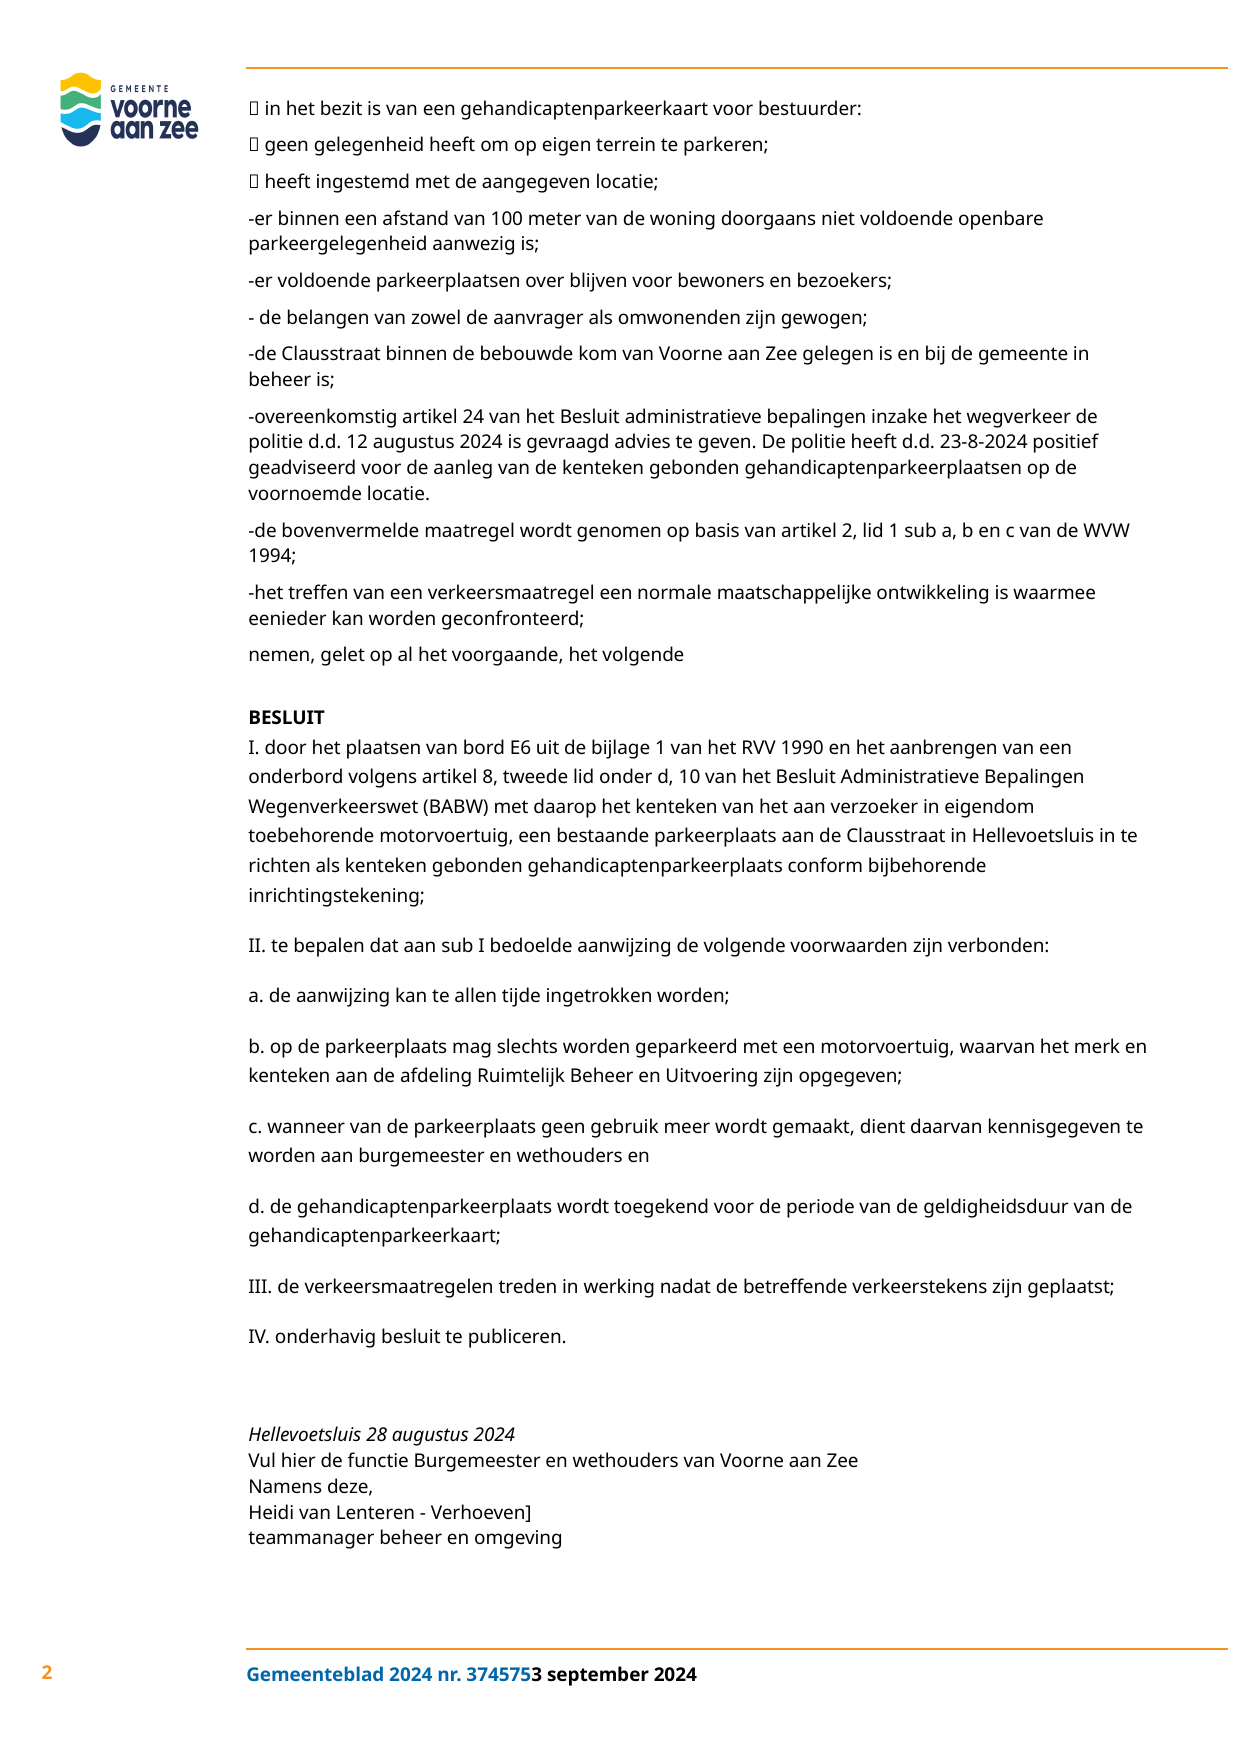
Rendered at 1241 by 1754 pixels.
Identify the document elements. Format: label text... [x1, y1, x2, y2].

text teammanager beheer en omgeving [248, 1524, 1152, 1550]
picture [41, 47, 231, 172]
text d. de gehandicaptenparkeerplaats wordt toegekend voor de periode van de geldigheidsduur van de gehandicaptenparkeerkaart; [248, 1193, 1152, 1248]
text -de Clausstraat binnen de bebouwde kom van Voorne aan Zee gelegen is en bij de gemeente in beheer is; [248, 341, 1152, 392]
text Hellevoetsluis 28 augustus 2024 [248, 1422, 1152, 1447]
text II. te bepalen dat aan sub I bedoelde aanwijzing de volgende voorwaarden zijn verbonden: [248, 932, 1152, 958]
text c. wanneer van de parkeerplaats geen gebruik meer wordt gemaakt, dient daarvan kennisgegeven te worden aan burgemeester en wethouders en [248, 1113, 1152, 1168]
text -overeenkomstig artikel 24 van het Besluit administratieve bepalingen inzake het wegverkeer de politie d.d. 12 augustus 2024 is gevraagd advies te geven. De politie heeft d.d. 23-8-2024 positief geadviseerd voor de aanleg van de kenteken gebonden gehandicaptenparkeerplaatsen op de voornoemde locatie. [248, 403, 1152, 506]
text III. de verkeersmaatregelen treden in werking nadat de betreffende verkeerstekens zijn geplaatst; [248, 1273, 1152, 1299]
text b. op de parkeerplaats mag slechts worden geparkeerd met een motorvoertuig, waarvan het merk en kenteken aan de afdeling Ruimtelijk Beheer en Uitvoering zijn opgegeven; [248, 1033, 1152, 1088]
text Vul hier de functie Burgemeester en wethouders van Voorne aan Zee [248, 1447, 1152, 1473]
text - de belangen van zowel de aanvrager als omwonenden zijn gewogen; [248, 304, 1152, 329]
text Namens deze, [248, 1473, 1152, 1499]
text I. door het plaatsen van bord E6 uit de bijlage 1 van het RVV 1990 en het aanbrengen van een onderbord volgens artikel 8, tweede lid onder d, 10 van het Besluit Administratieve Bepalingen Wegenverkeerswet (BABW) met daarop het kenteken van het aan verzoeker in eigendom toebehorende motorvoertuig, een bestaande parkeerplaats aan de Clausstraat in Hellevoetsluis in te richten als kenteken gebonden gehandicaptenparkeerplaats conform bijbehorende inrichtingstekening; [248, 734, 1152, 907]
text -de bovenvermelde maatregel wordt genomen op basis van artikel 2, lid 1 sub a, b en c van de WVW 1994; [248, 517, 1152, 568]
text -er voldoende parkeerplaatsen over blijven voor bewoners en bezoekers; [248, 267, 1152, 293]
text IV. onderhavig besluit te publiceren. [248, 1323, 1152, 1349]
text  heeft ingestemd met de aangegeven locatie; [248, 168, 1152, 194]
text nemen, gelet op al het voorgaande, het volgende [248, 642, 1152, 667]
text Heidi van Lenteren - Verhoeven] [248, 1499, 1152, 1524]
text  in het bezit is van een gehandicaptenparkeerkaart voor bestuurder: [248, 95, 1152, 121]
text -er binnen een afstand van 100 meter van de woning doorgaans niet voldoende openbare parkeergelegenheid aanwezig is; [248, 205, 1152, 256]
text  geen gelegenheid heeft om op eigen terrein te parkeren; [248, 131, 1152, 157]
text a. de aanwijzing kan te allen tijde ingetrokken worden; [248, 983, 1152, 1008]
text -het treffen van een verkeersmaatregel een normale maatschappelijke ontwikkeling is waarmee eenieder kan worden geconfronteerd; [248, 579, 1152, 631]
text BESLUIT [248, 704, 1152, 730]
